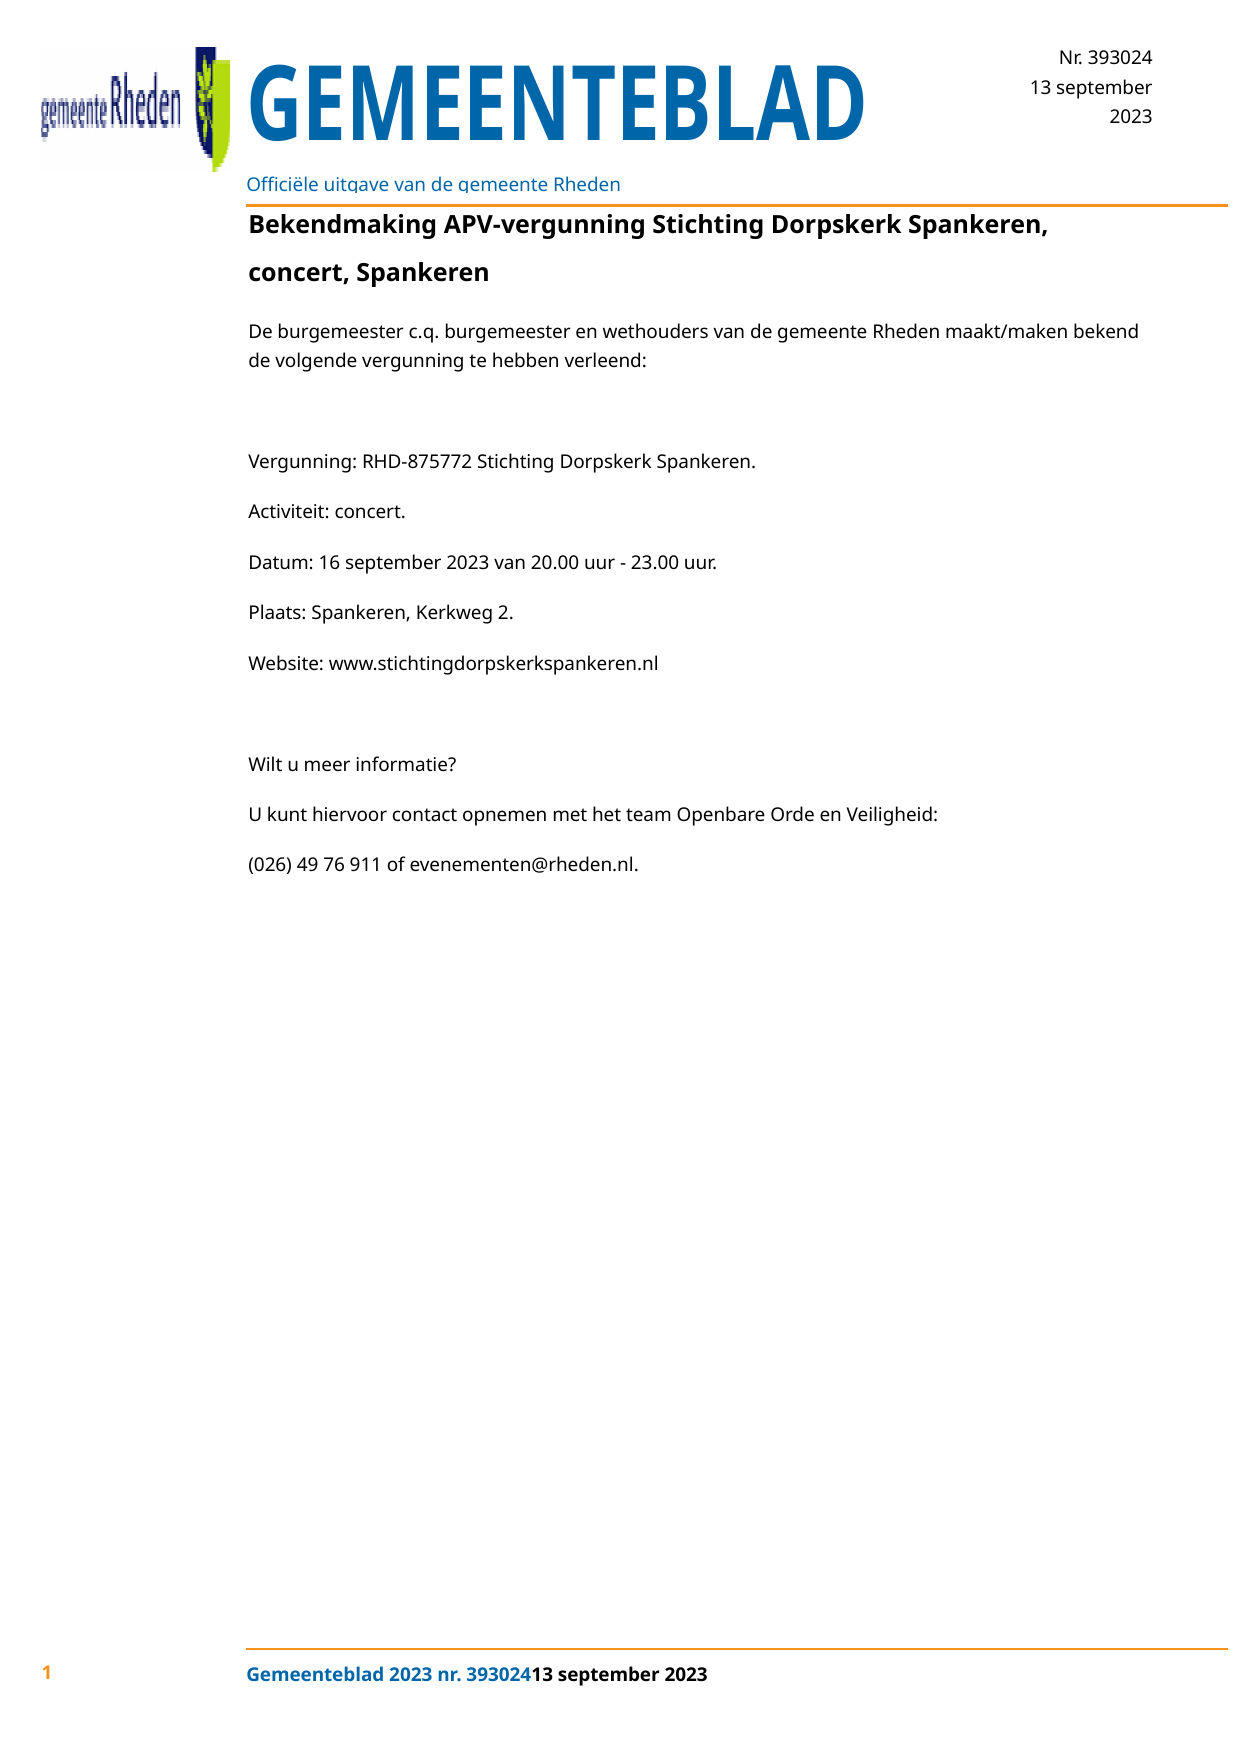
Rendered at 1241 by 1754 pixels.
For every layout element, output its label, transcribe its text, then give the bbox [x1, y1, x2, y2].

text Plaats: Spankeren, Kerkweg 2. [248, 599, 1152, 625]
text Activiteit: concert. [248, 499, 1152, 524]
text (026) 49 76 911 of evenementen@rheden.nl. [248, 852, 1152, 877]
text U kunt hiervoor contact opnemen met het team Openbare Orde en Veiligheid: [248, 801, 1152, 827]
text Datum: 16 september 2023 van 20.00 uur - 23.00 uur. [248, 549, 1152, 575]
text Vergunning: RHD-875772 Stichting Dorpskerk Spankeren. [248, 448, 1152, 474]
text Website: www.stichtingdorpskerkspankeren.nl [248, 650, 1152, 676]
text Wilt u meer informatie? [248, 751, 1152, 777]
text De burgemeester c.q. burgemeester en wethouders van de gemeente Rheden maakt/maken bekend de volgende vergunning te hebben verleend: [248, 318, 1152, 373]
picture [41, 47, 231, 172]
text Bekendmaking APV-vergunning Stichting Dorpskerk Spankeren, concert, Spankeren [248, 207, 1152, 288]
